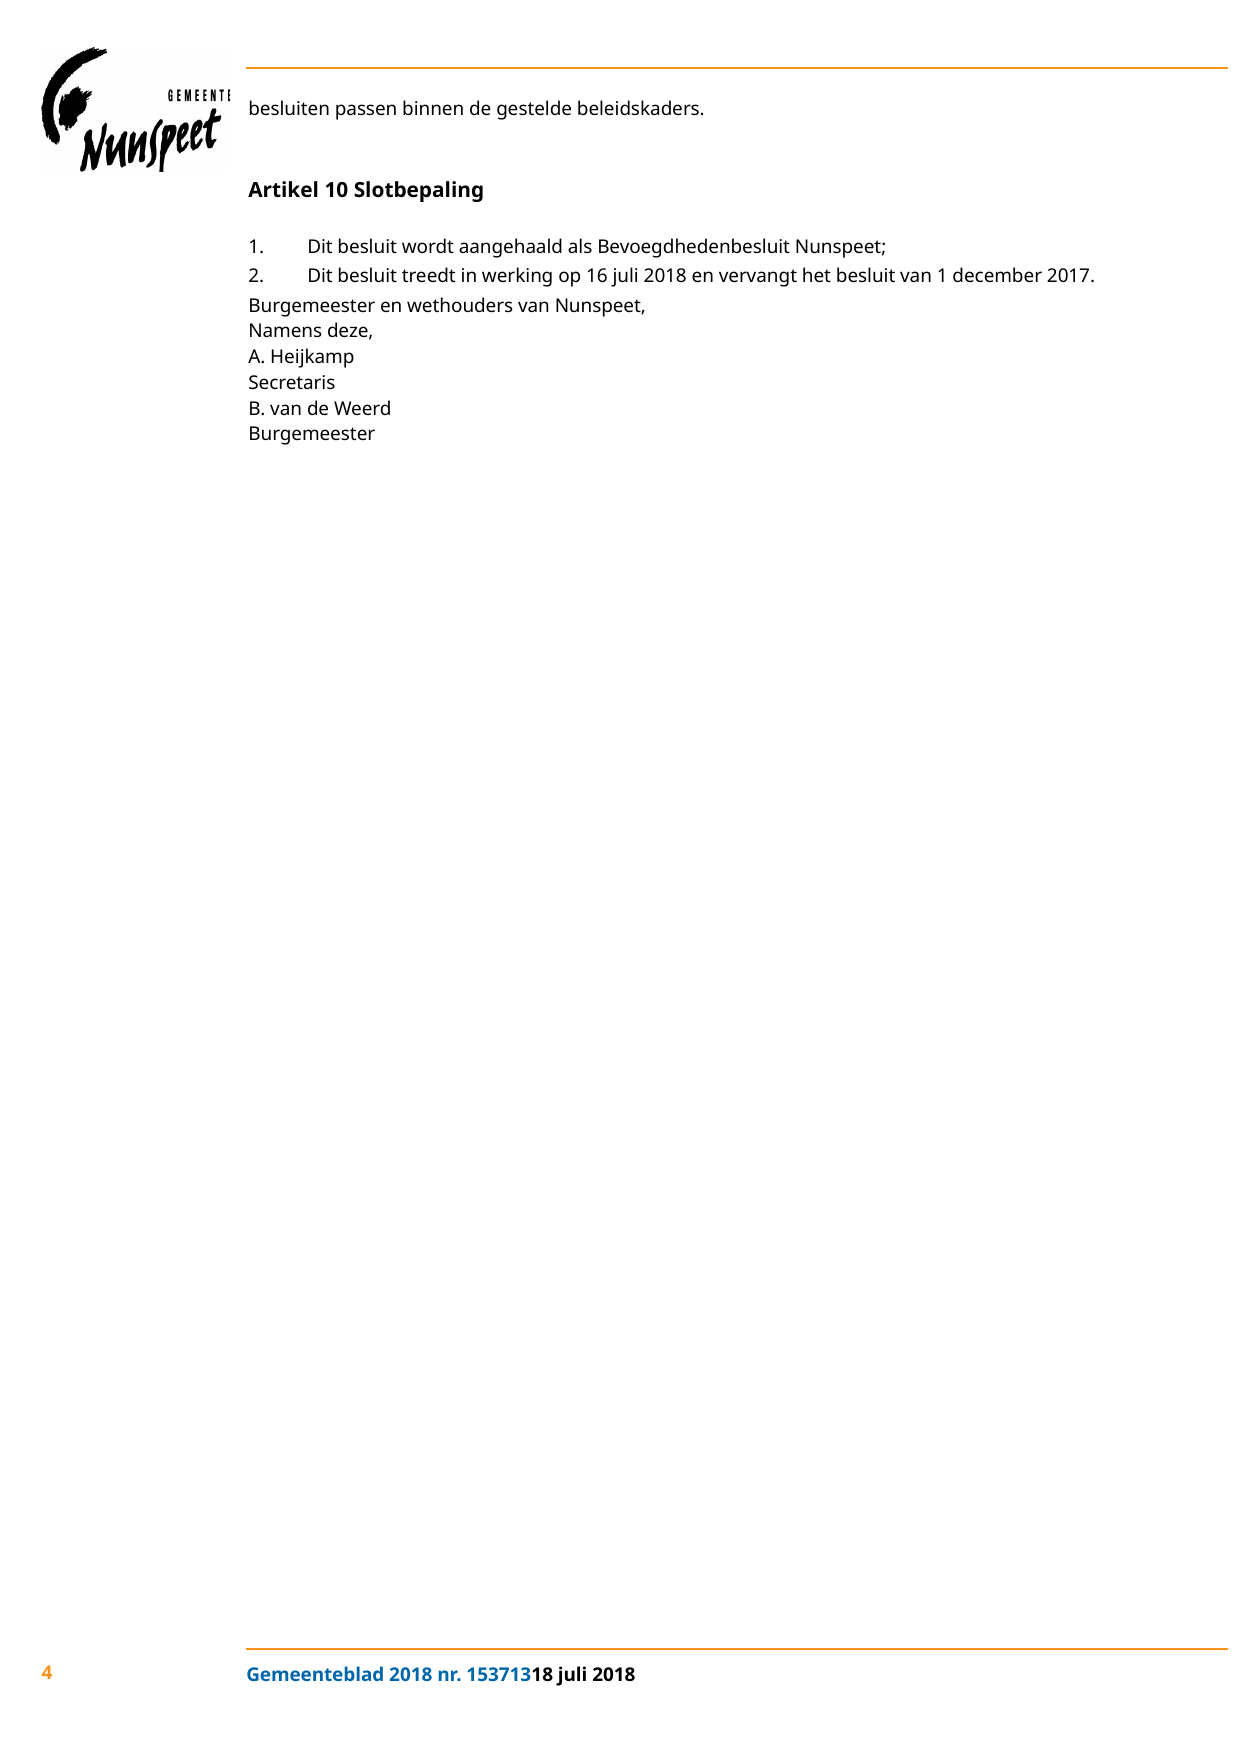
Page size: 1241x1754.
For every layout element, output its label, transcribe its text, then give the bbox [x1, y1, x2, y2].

list Dit besluit treedt in werking op 16 juli 2018 en vervangt het besluit van 1 december 2017. [248, 262, 1152, 288]
text Namens deze, [248, 318, 1152, 343]
text besluiten passen binnen de gestelde beleidskaders. [248, 95, 1152, 121]
text Burgemeester [248, 421, 1152, 446]
picture [41, 47, 231, 172]
list Dit besluit wordt aangehaald als Bevoegdhedenbesluit Nunspeet; [248, 233, 1152, 258]
text Artikel 10 Slotbepaling [248, 175, 1152, 203]
text Secretaris [248, 369, 1152, 395]
text B. van de Weerd [248, 395, 1152, 421]
text Burgemeester en wethouders van Nunspeet, [248, 292, 1152, 318]
text A. Heijkamp [248, 343, 1152, 369]
